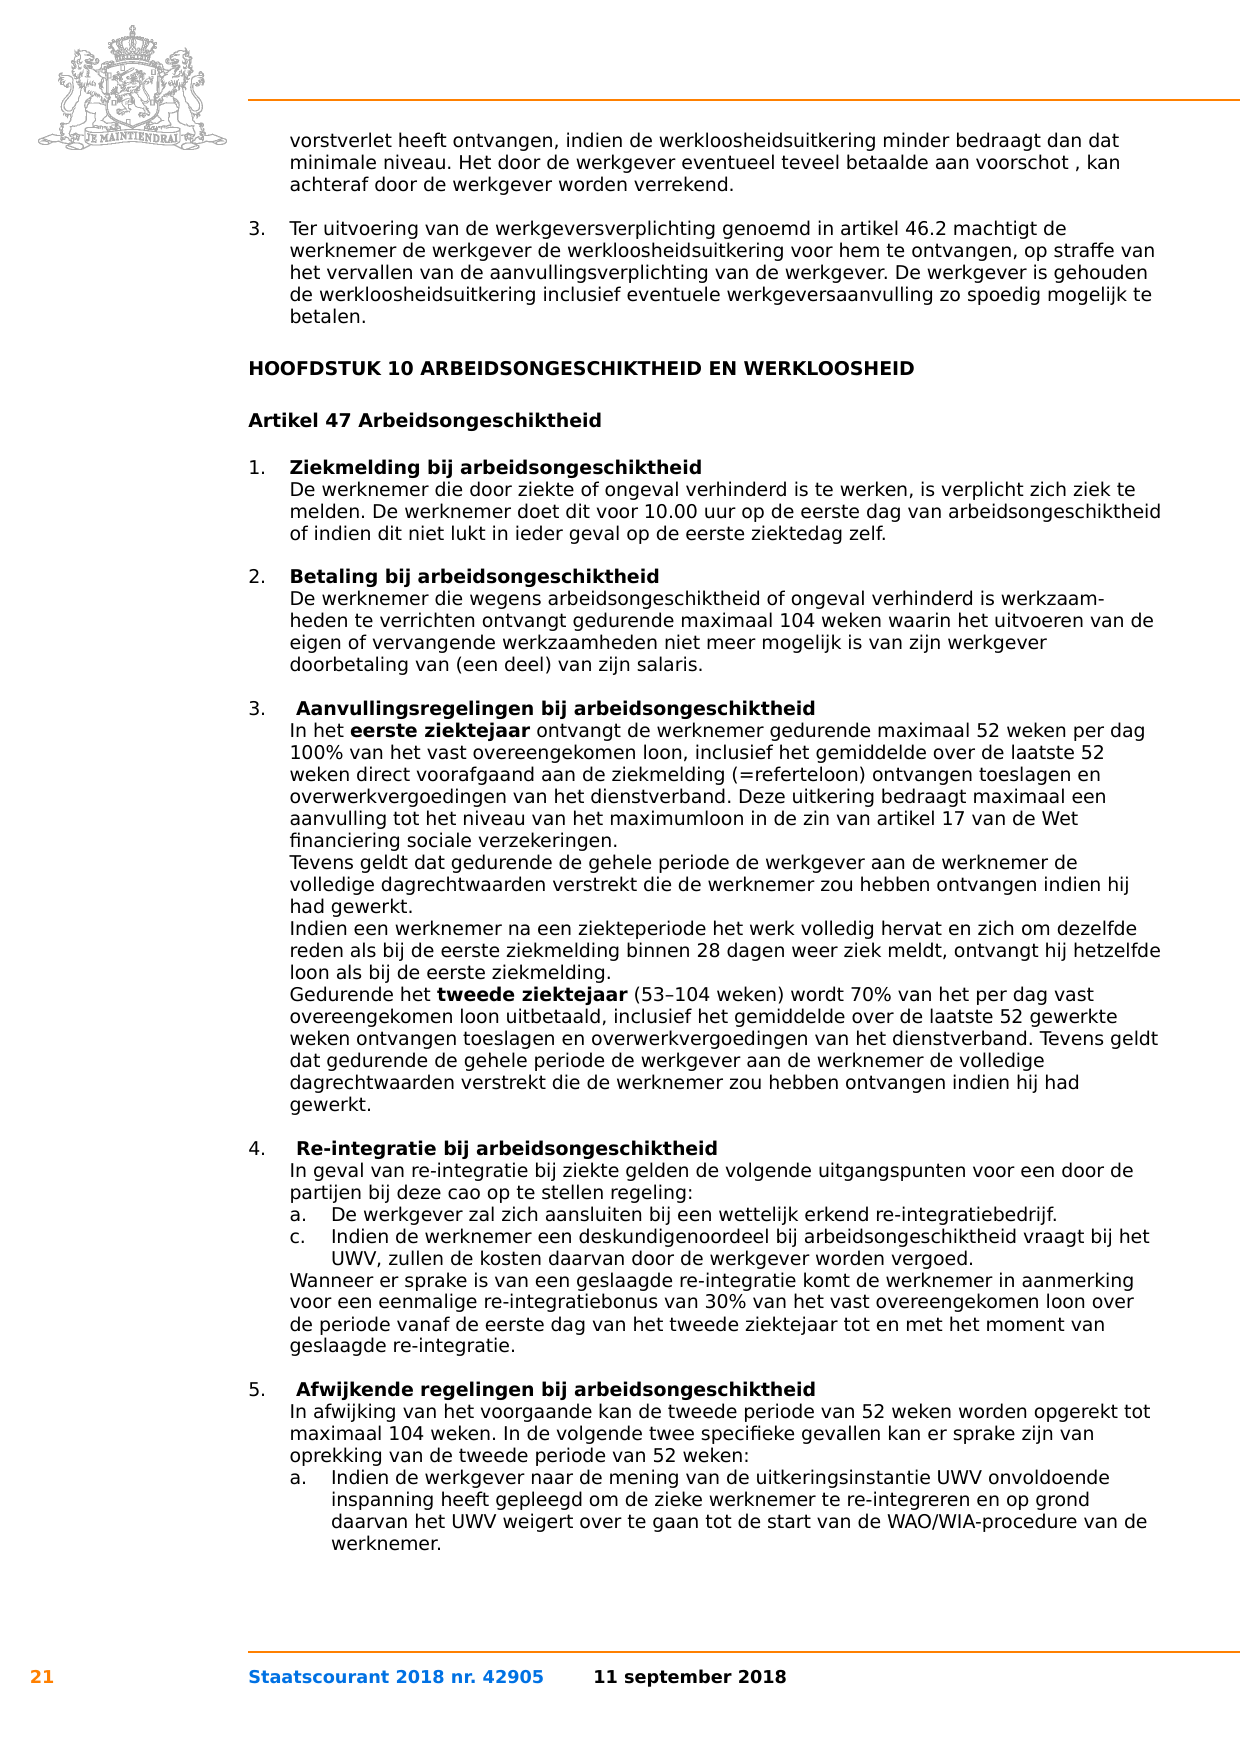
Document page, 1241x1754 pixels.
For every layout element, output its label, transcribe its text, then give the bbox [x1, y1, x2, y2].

text 5. Afwijkende regelingen bij arbeidsongeschiktheid [248, 1379, 1163, 1401]
text De werknemer die wegens arbeidsongeschiktheid of ongeval verhinderd is werkzaam-heden te verrichten ontvangt gedurende maximaal 104 weken waarin het uitvoeren van de eigen of vervangende werkzaamheden niet meer mogelijk is van zijn werkgever doorbetaling van (een deel) van zijn salaris. [289, 588, 1163, 676]
text 1. Ziekmelding bij arbeidsongeschiktheid [248, 457, 1163, 478]
text 4. Re-integratie bij arbeidsongeschiktheid [248, 1138, 1163, 1159]
text In geval van re-integratie bij ziekte gelden de volgende uitgangspunten voor een door de partijen bij deze cao op te stellen regeling: [289, 1159, 1163, 1203]
picture [38, 25, 227, 150]
text In afwijking van het voorgaande kan de tweede periode van 52 weken worden opgerekt tot maximaal 104 weken. In de volgende twee specifieke gevallen kan er sprake zijn van oprekking van de tweede periode van 52 weken: [289, 1401, 1163, 1467]
text Tevens geldt dat gedurende de gehele periode de werkgever aan de werknemer de volledige dagrechtwaarden verstrekt die de werknemer zou hebben ontvangen indien hij had gewerkt. [289, 852, 1163, 918]
text Wanneer er sprake is van een geslaagde re-integratie komt de werknemer in aanmerking voor een eenmalige re-integratiebonus van 30% van het vast overeengekomen loon over de periode vanaf de eerste dag van het tweede ziektejaar tot en met het moment van geslaagde re-integratie. [289, 1269, 1163, 1357]
text c. Indien de werknemer een deskundigenoordeel bij arbeidsongeschiktheid vraagt bij het UWV, zullen de kosten daarvan door de werkgever worden vergoed. [289, 1226, 1163, 1269]
text a. De werkgever zal zich aansluiten bij een wettelijk erkend re-integratiebedrijf. [289, 1203, 1163, 1226]
subtitle Artikel 47 Arbeidsongeschiktheid [248, 409, 1163, 432]
text 3. Aanvullingsregelingen bij arbeidsongeschiktheid [248, 698, 1163, 720]
text vorstverlet heeft ontvangen, indien de werkloosheidsuitkering minder bedraagt dan dat minimale niveau. Het door de werkgever eventueel teveel betaalde aan voorschot , kan achteraf door de werkgever worden verrekend. [248, 130, 1163, 196]
text Indien een werknemer na een ziekteperiode het werk volledig hervat en zich om dezelfde reden als bij de eerste ziekmelding binnen 28 dagen weer ziek meldt, ontvangt hij hetzelfde loon als bij de eerste ziekmelding. [289, 918, 1163, 984]
text De werknemer die door ziekte of ongeval verhinderd is te werken, is verplicht zich ziek te melden. De werknemer doet dit voor 10.00 uur op de eerste dag van arbeidsongeschiktheid of indien dit niet lukt in ieder geval op de eerste ziektedag zelf. [289, 478, 1163, 544]
text In het eerste ziektejaar ontvangt de werknemer gedurende maximaal 52 weken per dag 100% van het vast overeengekomen loon, inclusief het gemiddelde over de laatste 52 weken direct voorafgaand aan de ziekmelding (=referteloon) ontvangen toeslagen en overwerkvergoedingen van het dienstverband. Deze uitkering bedraagt maximaal een aanvulling tot het niveau van het maximumloon in de zin van artikel 17 van de Wet financiering sociale verzekeringen. [289, 720, 1163, 852]
text 2. Betaling bij arbeidsongeschiktheid [248, 566, 1163, 588]
text a. Indien de werkgever naar de mening van de uitkeringsinstantie UWV onvoldoende inspanning heeft gepleegd om de zieke werknemer te re-integreren en op grond daarvan het UWV weigert over te gaan tot de start van de WAO/WIA-procedure van de werknemer. [289, 1467, 1163, 1555]
text Gedurende het tweede ziektejaar (53–104 weken) wordt 70% van het per dag vast overeengekomen loon uitbetaald, inclusief het gemiddelde over de laatste 52 gewerkte weken ontvangen toeslagen en overwerkvergoedingen van het dienstverband. Tevens geldt dat gedurende de gehele periode de werkgever aan de werknemer de volledige dagrechtwaarden verstrekt die de werknemer zou hebben ontvangen indien hij had gewerkt. [289, 984, 1163, 1116]
subtitle HOOFDSTUK 10 ARBEIDSONGESCHIKTHEID EN WERKLOOSHEID [248, 358, 1163, 379]
text 3. Ter uitvoering van de werkgeversverplichting genoemd in artikel 46.2 machtigt de werknemer de werkgever de werkloosheidsuitkering voor hem te ontvangen, op straffe van het vervallen van de aanvullingsverplichting van de werkgever. De werkgever is gehouden de werkloosheidsuitkering inclusief eventuele werkgeversaanvulling zo spoedig mogelijk te betalen. [248, 218, 1163, 328]
